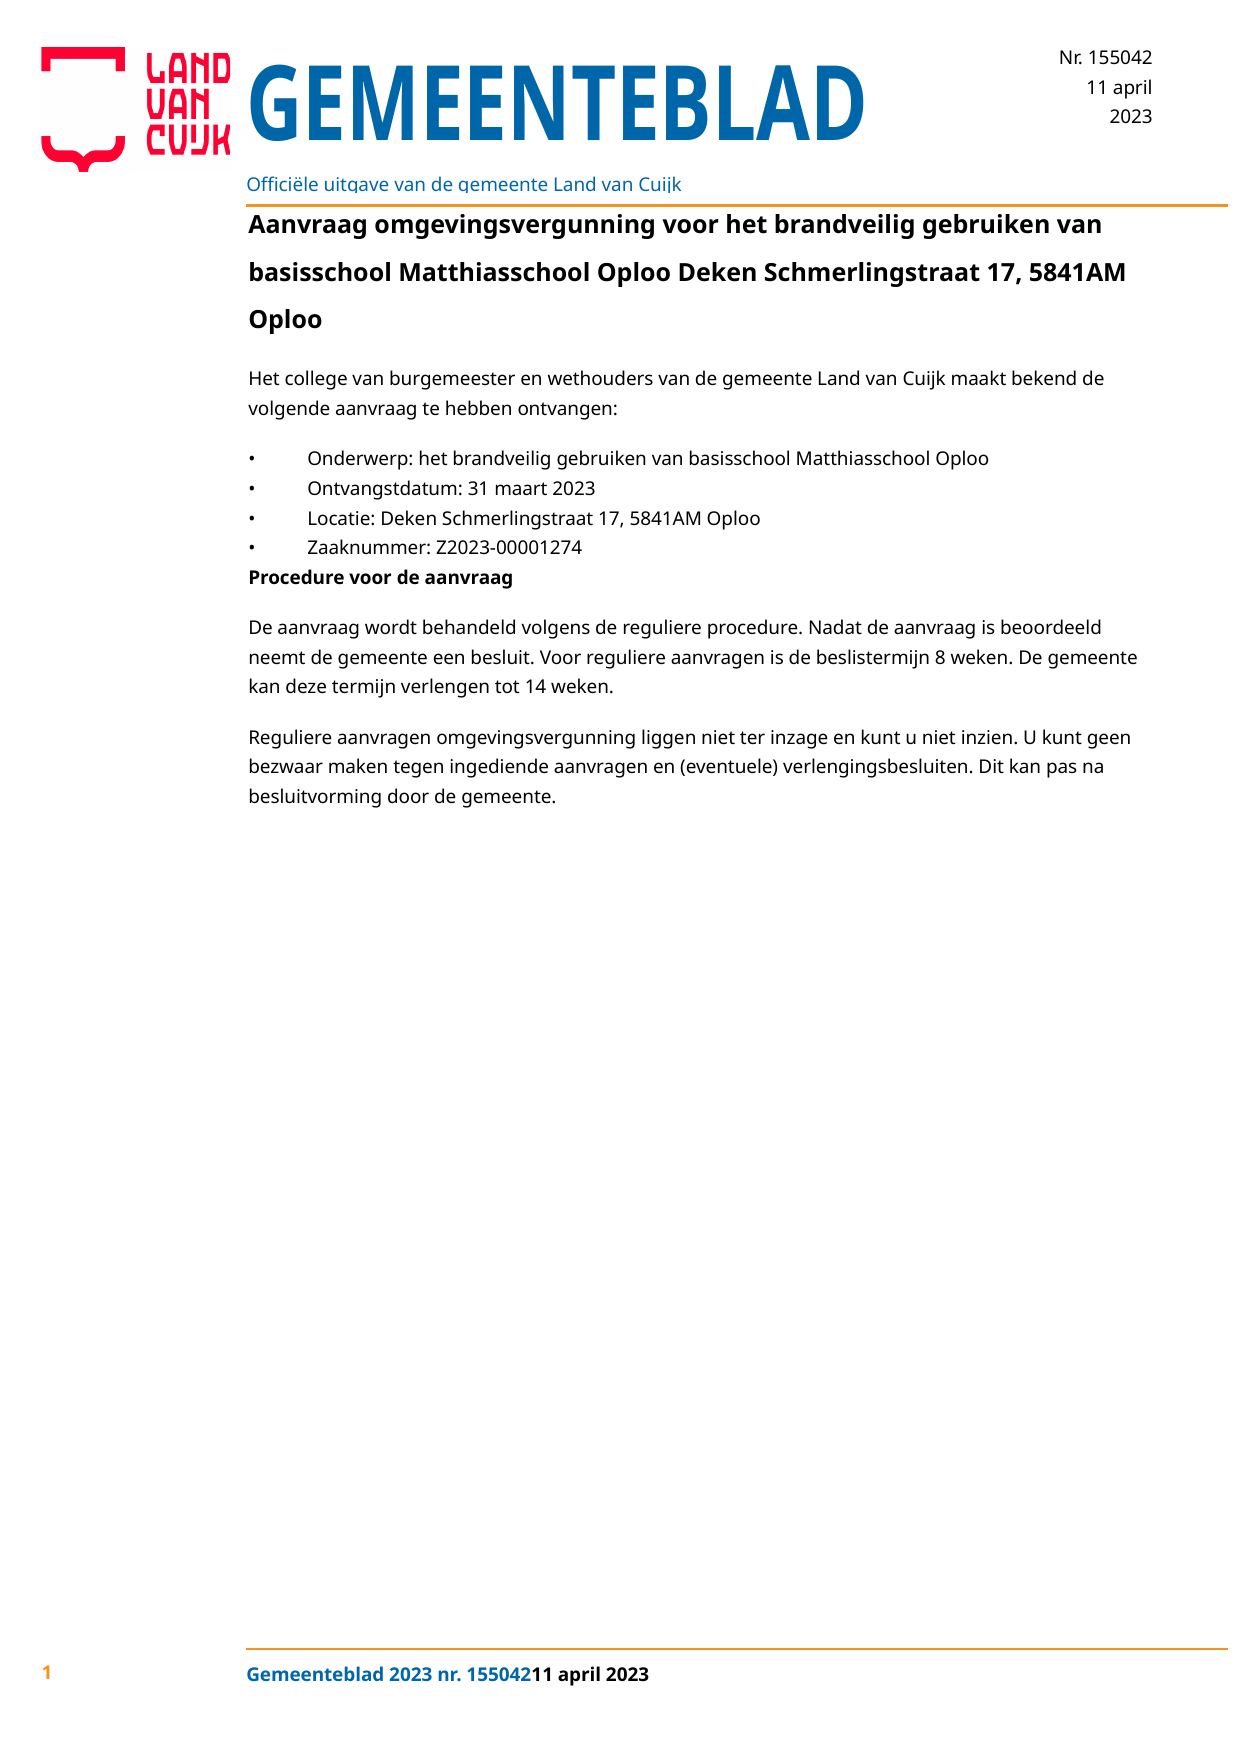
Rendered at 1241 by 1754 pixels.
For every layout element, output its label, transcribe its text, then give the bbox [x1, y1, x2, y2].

list Zaaknummer: Z2023-00001274 [248, 534, 1152, 560]
text Het college van burgemeester en wethouders van de gemeente Land van Cuijk maakt bekend de volgende aanvraag te hebben ontvangen: [248, 366, 1152, 421]
picture [41, 47, 231, 172]
list Ontvangstdatum: 31 maart 2023 [248, 475, 1152, 501]
text Aanvraag omgevingsvergunning voor het brandveilig gebruiken van basisschool Matthiasschool Oploo Deken Schmerlingstraat 17, 5841AM Oploo [248, 207, 1152, 336]
text Reguliere aanvragen omgevingsvergunning liggen niet ter inzage en kunt u niet inzien. U kunt geen bezwaar maken tegen ingediende aanvragen en (eventuele) verlengingsbesluiten. Dit kan pas na besluitvorming door de gemeente. [248, 724, 1152, 809]
list Onderwerp: het brandveilig gebruiken van basisschool Matthiasschool Oploo [248, 446, 1152, 471]
list Locatie: Deken Schmerlingstraat 17, 5841AM Oploo [248, 505, 1152, 530]
text De aanvraag wordt behandeld volgens de reguliere procedure. Nadat de aanvraag is beoordeeld neemt de gemeente een besluit. Voor reguliere aanvragen is de beslistermijn 8 weken. De gemeente kan deze termijn verlengen tot 14 weken. [248, 614, 1152, 699]
text Procedure voor de aanvraag [248, 564, 1152, 589]
